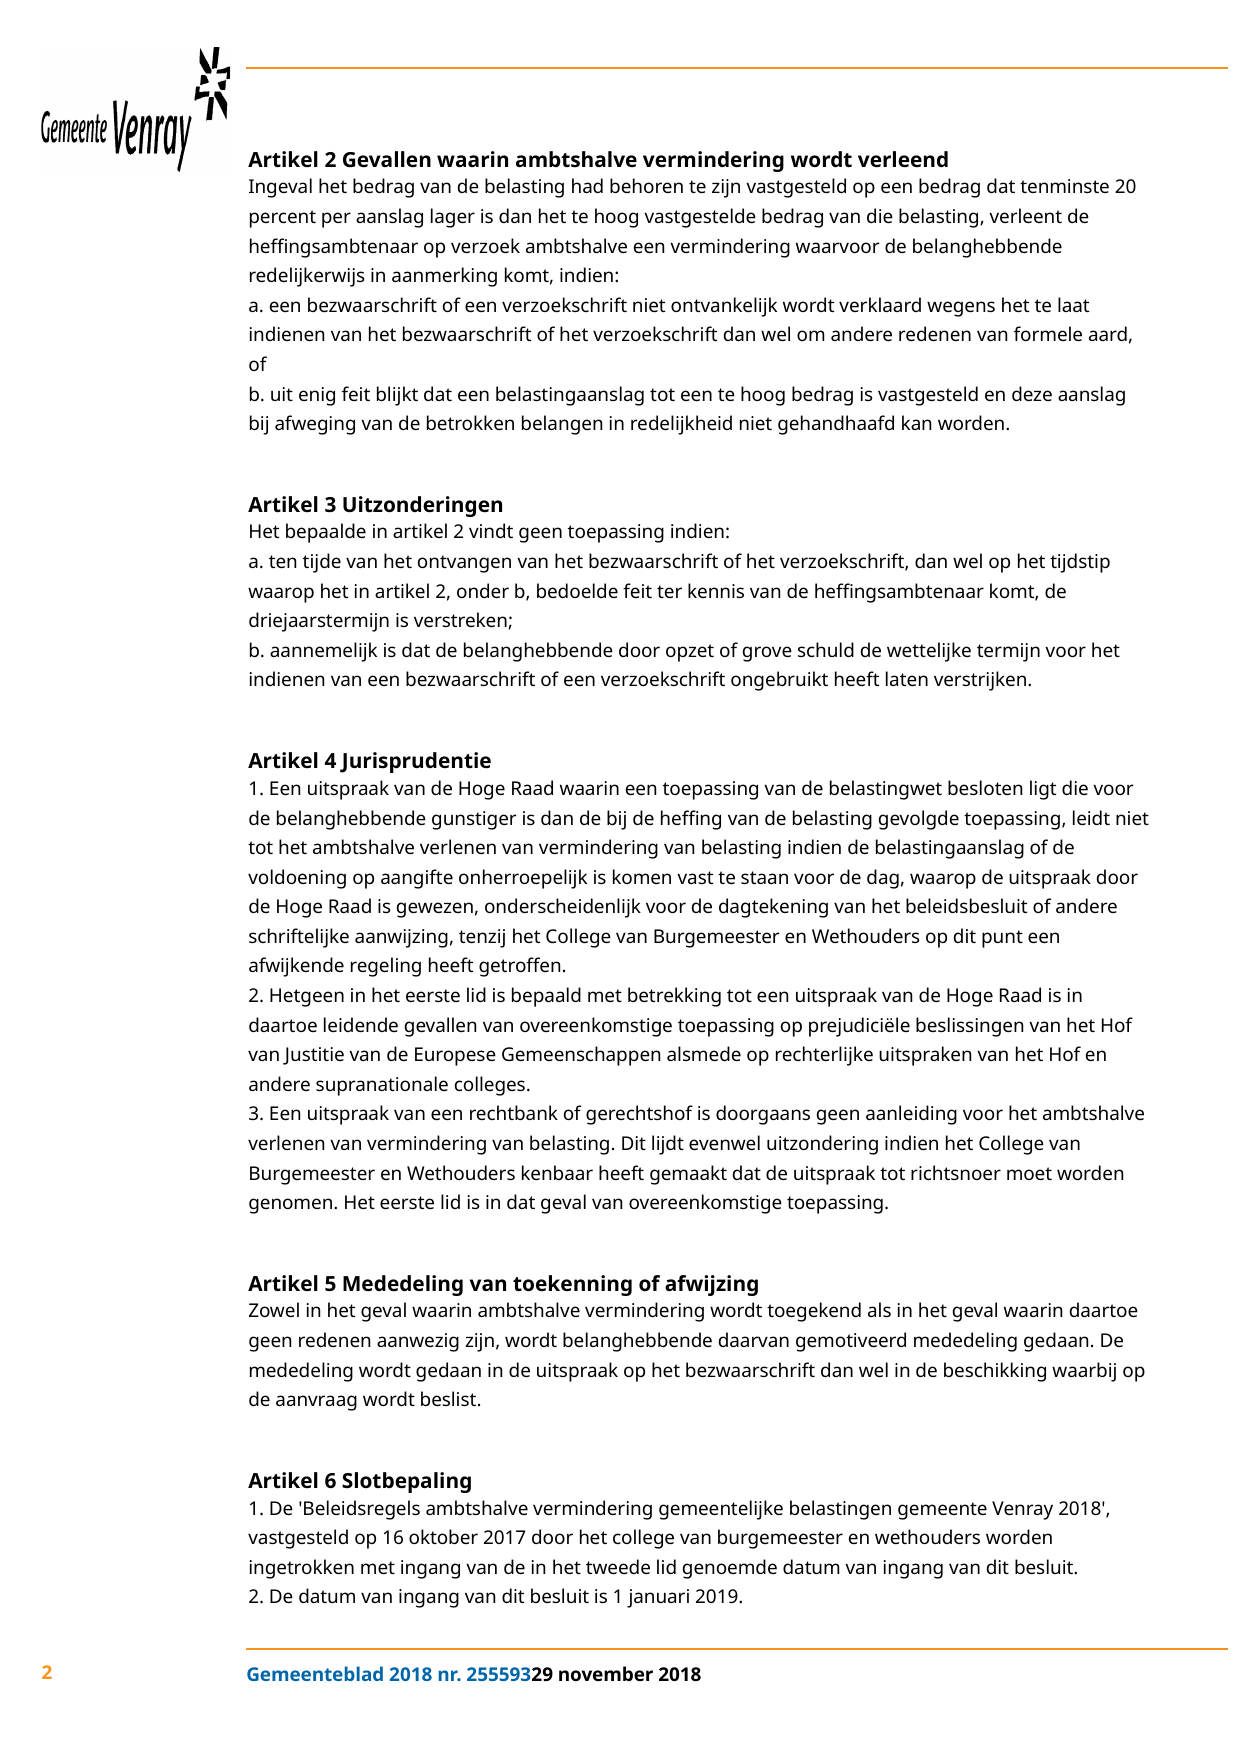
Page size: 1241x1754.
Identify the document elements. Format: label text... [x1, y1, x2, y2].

text Artikel 5 Mededeling van toekenning of afwijzing [248, 1269, 1152, 1298]
text b. uit enig feit blijkt dat een belastingaanslag tot een te hoog bedrag is vastgesteld en deze aanslag bij afweging van de betrokken belangen in redelijkheid niet gehandhaafd kan worden. [248, 381, 1152, 436]
text 1. Een uitspraak van de Hoge Raad waarin een toepassing van de belastingwet besloten ligt die voor de belanghebbende gunstiger is dan de bij de heffing van de belasting gevolgde toepassing, leidt niet tot het ambtshalve verlenen van vermindering van belasting indien de belastingaanslag of de voldoening op aangifte onherroepelijk is komen vast te staan voor de dag, waarop de uitspraak door de Hoge Raad is gewezen, onderscheidenlijk voor de dagtekening van het beleidsbesluit of andere schriftelijke aanwijzing, tenzij het College van Burgemeester en Wethouders op dit punt een afwijkende regeling heeft getroffen. [248, 775, 1152, 978]
text a. ten tijde van het ontvangen van het bezwaarschrift of het verzoekschrift, dan wel op het tijdstip waarop het in artikel 2, onder b, bedoelde feit ter kennis van de heffingsambtenaar komt, de driejaarstermijn is verstreken; [248, 548, 1152, 633]
text a. een bezwaarschrift of een verzoekschrift niet ontvankelijk wordt verklaard wegens het te laat indienen van het bezwaarschrift of het verzoekschrift dan wel om andere redenen van formele aard, of [248, 292, 1152, 377]
text b. aannemelijk is dat de belanghebbende door opzet of grove schuld de wettelijke termijn voor het indienen van een bezwaarschrift of een verzoekschrift ongebruikt heeft laten verstrijken. [248, 637, 1152, 692]
text Zowel in het geval waarin ambtshalve vermindering wordt toegekend als in het geval waarin daartoe geen redenen aanwezig zijn, wordt belanghebbende daarvan gemotiveerd mededeling gedaan. De mededeling wordt gedaan in de uitspraak op het bezwaarschrift dan wel in de beschikking waarbij op de aanvraag wordt beslist. [248, 1298, 1152, 1412]
text Artikel 3 Uitzonderingen [248, 490, 1152, 519]
text Artikel 6 Slotbepaling [248, 1466, 1152, 1495]
text Ingeval het bedrag van de belasting had behoren te zijn vastgesteld op een bedrag dat tenminste 20 percent per aanslag lager is dan het te hoog vastgestelde bedrag van die belasting, verleent de heffingsambtenaar op verzoek ambtshalve een vermindering waarvoor de belanghebbende redelijkerwijs in aanmerking komt, indien: [248, 174, 1152, 288]
text 2. De datum van ingang van dit besluit is 1 januari 2019. [248, 1584, 1152, 1609]
text Artikel 2 Gevallen waarin ambtshalve vermindering wordt verleend [248, 145, 1152, 174]
picture [41, 47, 231, 172]
text 2. Hetgeen in het eerste lid is bepaald met betrekking tot een uitspraak van de Hoge Raad is in daartoe leidende gevallen van overeenkomstige toepassing op prejudiciële beslissingen van het Hof van Justitie van de Europese Gemeenschappen alsmede op rechterlijke uitspraken van het Hof en andere supranationale colleges. [248, 982, 1152, 1097]
text 1. De 'Beleidsregels ambtshalve vermindering gemeentelijke belastingen gemeente Venray 2018', vastgesteld op 16 oktober 2017 door het college van burgemeester en wethouders worden ingetrokken met ingang van de in het tweede lid genoemde datum van ingang van dit besluit. [248, 1495, 1152, 1580]
text Het bepaalde in artikel 2 vindt geen toepassing indien: [248, 519, 1152, 544]
text Artikel 4 Jurisprudentie [248, 747, 1152, 775]
text 3. Een uitspraak van een rechtbank of gerechtshof is doorgaans geen aanleiding voor het ambtshalve verlenen van vermindering van belasting. Dit lijdt evenwel uitzondering indien het College van Burgemeester en Wethouders kenbaar heeft gemaakt dat de uitspraak tot richtsnoer moet worden genomen. Het eerste lid is in dat geval van overeenkomstige toepassing. [248, 1101, 1152, 1215]
